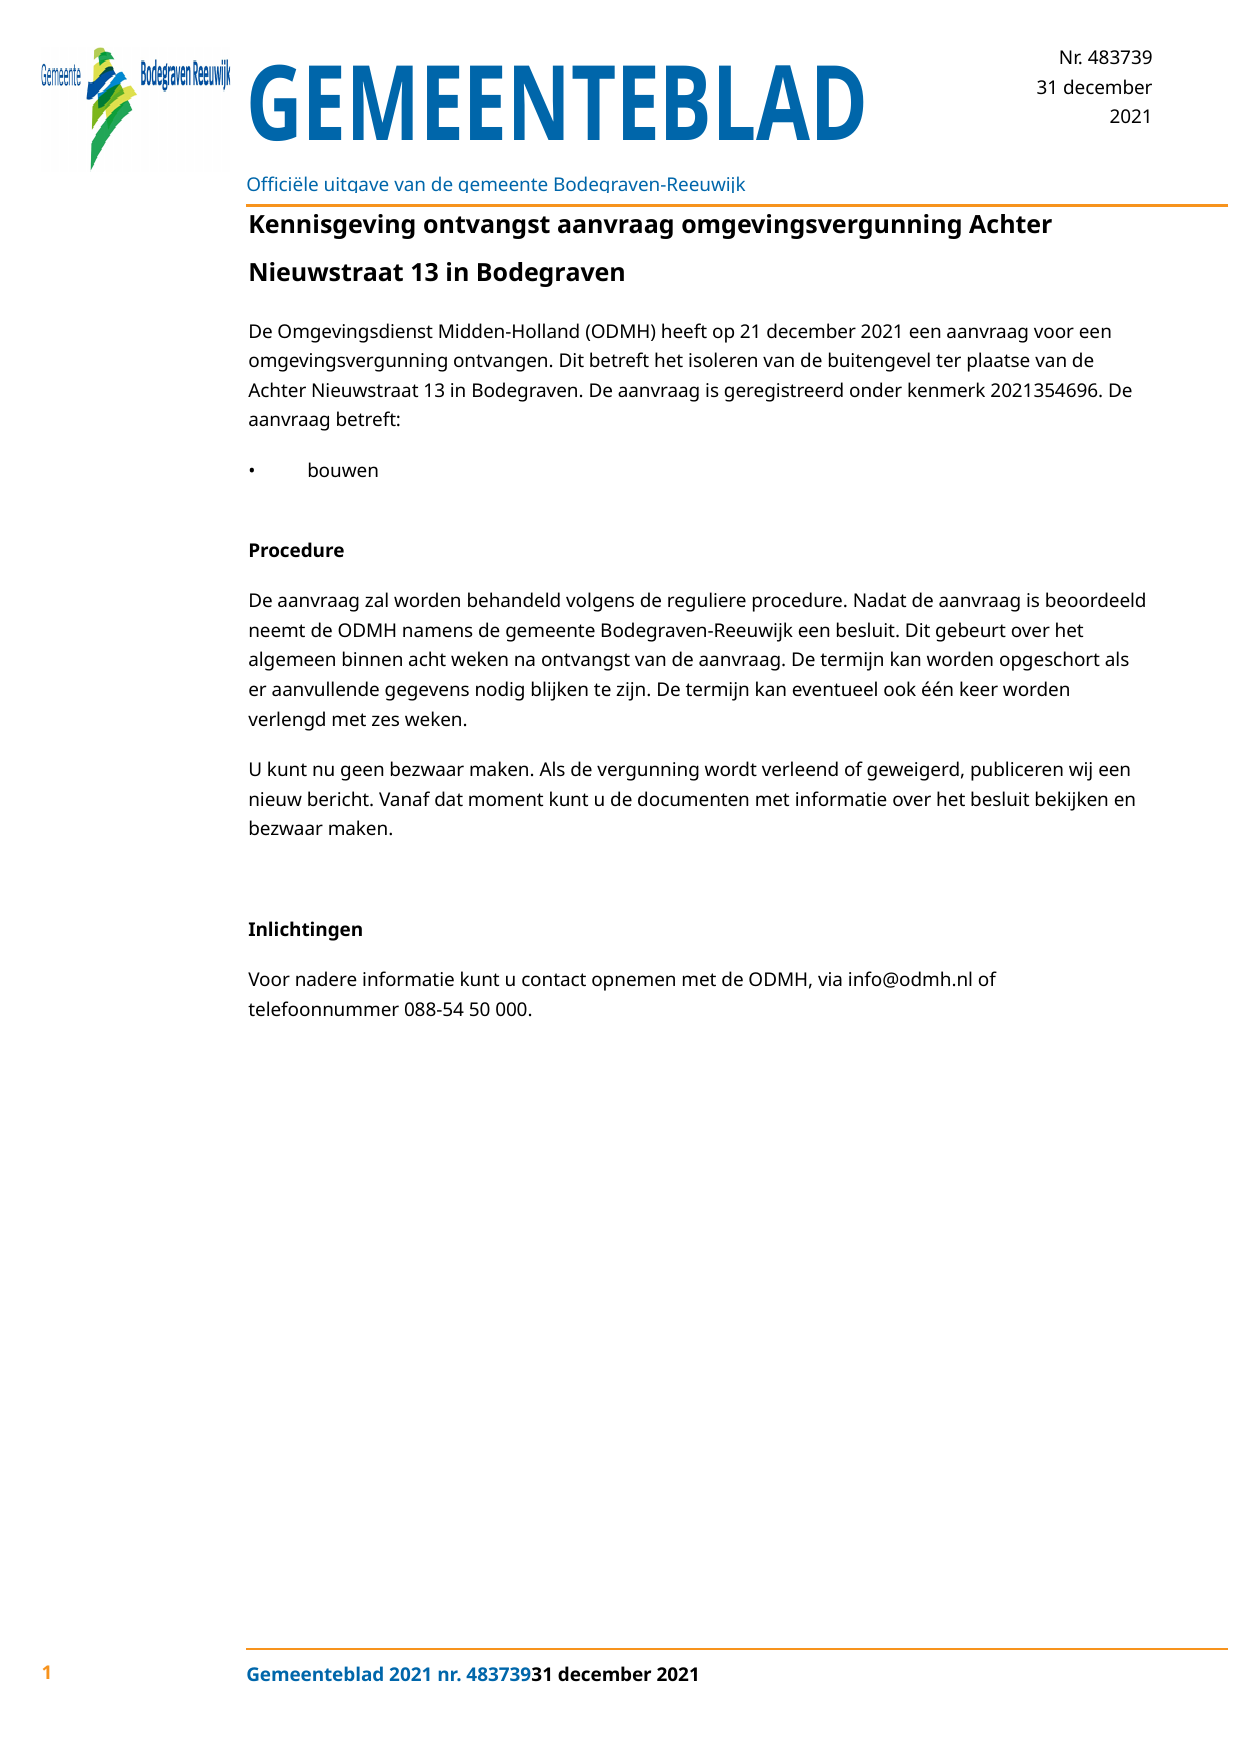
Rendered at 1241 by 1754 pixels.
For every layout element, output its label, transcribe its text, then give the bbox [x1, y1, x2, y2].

text De Omgevingsdienst Midden-Holland (ODMH) heeft op 21 december 2021 een aanvraag voor een omgevingsvergunning ontvangen. Dit betreft het isoleren van de buitengevel ter plaatse van de Achter Nieuwstraat 13 in Bodegraven. De aanvraag is geregistreerd onder kenmerk 2021354696. De aanvraag betreft: [248, 318, 1152, 432]
list bouwen [248, 457, 1152, 483]
picture [41, 47, 231, 172]
text Kennisgeving ontvangst aanvraag omgevingsvergunning Achter Nieuwstraat 13 in Bodegraven [248, 207, 1152, 288]
text De aanvraag zal worden behandeld volgens de reguliere procedure. Nadat de aanvraag is beoordeeld neemt de ODMH namens de gemeente Bodegraven-Reeuwijk een besluit. Dit gebeurt over het algemeen binnen acht weken na ontvangst van de aanvraag. De termijn kan worden opgeschort als er aanvullende gegevens nodig blijken te zijn. De termijn kan eventueel ook één keer worden verlengd met zes weken. [248, 587, 1152, 732]
text Inlichtingen [248, 916, 1152, 942]
text U kunt nu geen bezwaar maken. Als de vergunning wordt verleend of geweigerd, publiceren wij een nieuw bericht. Vanaf dat moment kunt u de documenten met informatie over het besluit bekijken en bezwaar maken. [248, 756, 1152, 841]
text Procedure [248, 537, 1152, 563]
text Voor nadere informatie kunt u contact opnemen met de ODMH, via info@odmh.nl of telefoonnummer 088-54 50 000. [248, 967, 1152, 1022]
